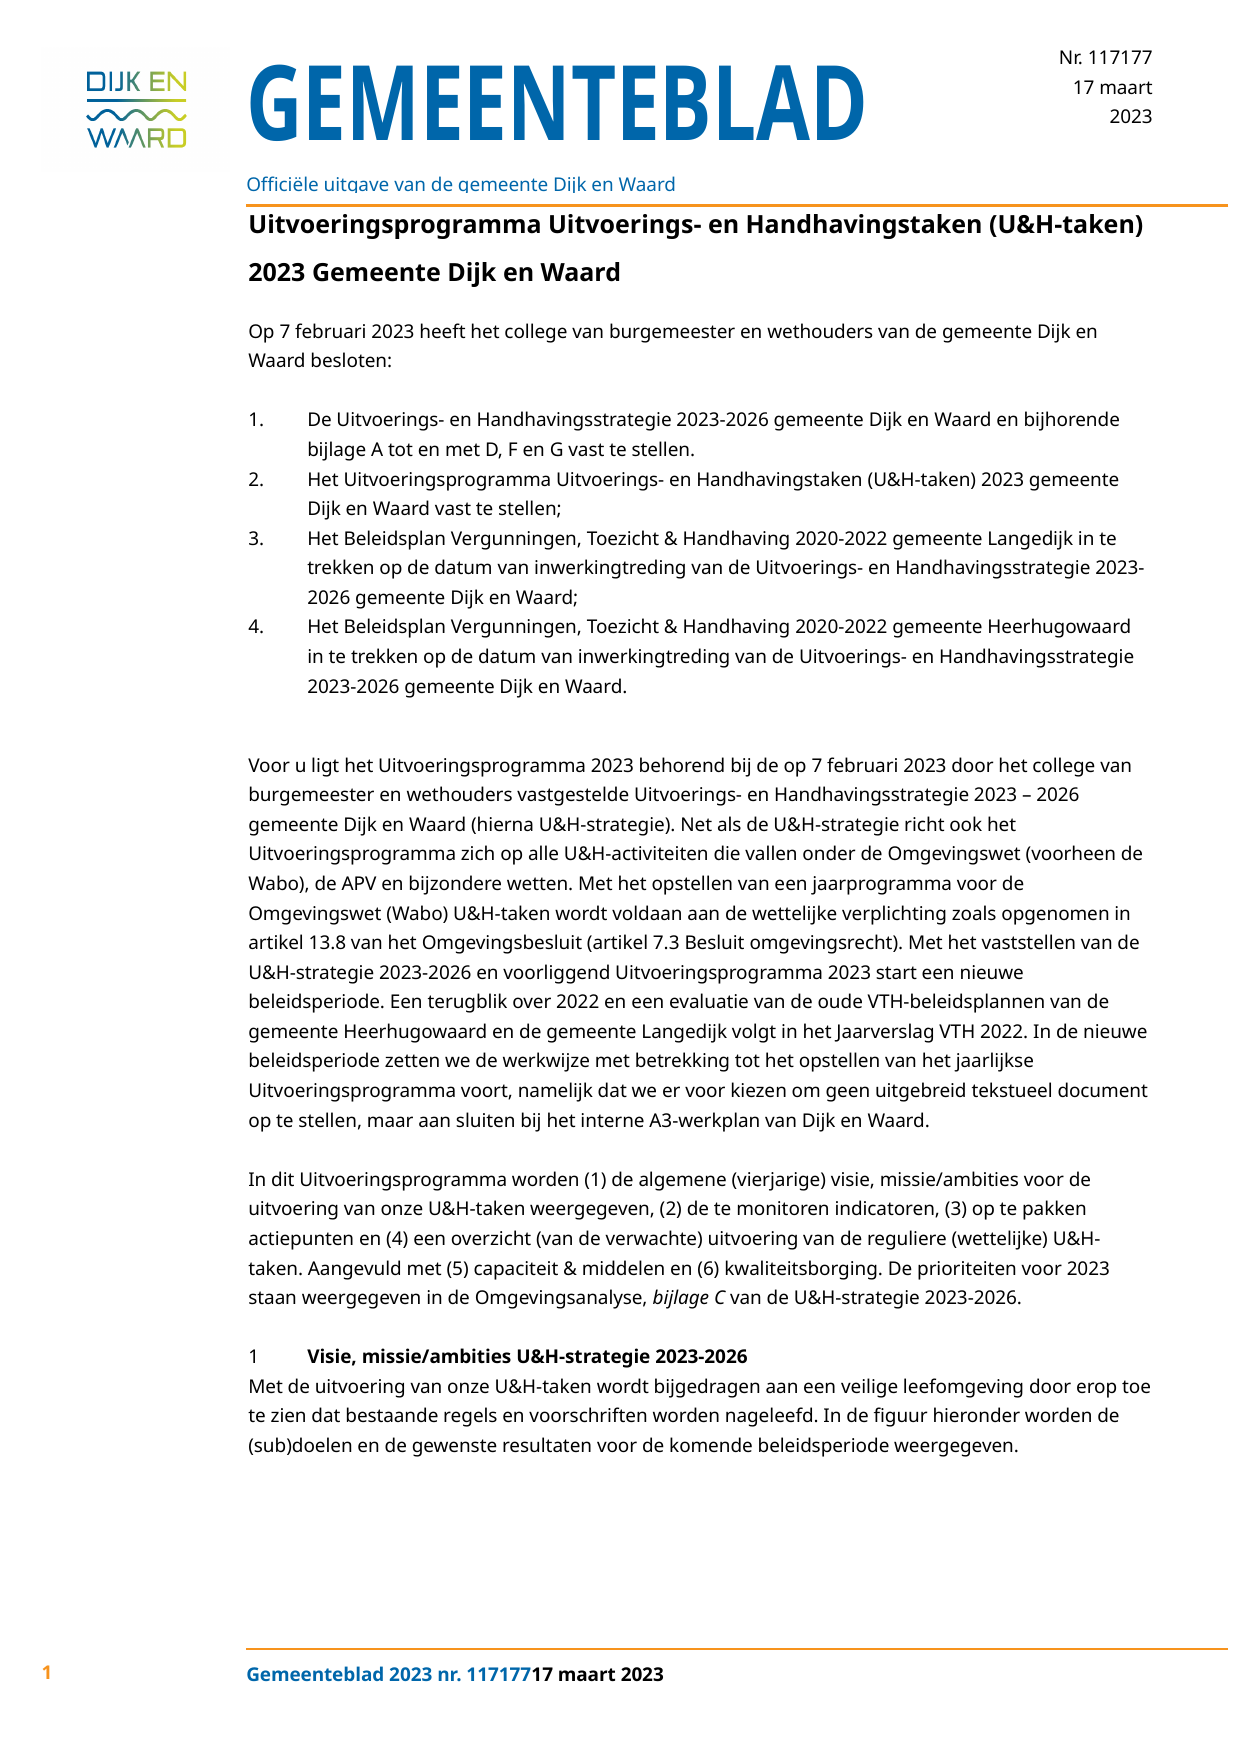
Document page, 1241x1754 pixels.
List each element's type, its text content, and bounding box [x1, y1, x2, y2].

text Uitvoeringsprogramma Uitvoerings- en Handhavingstaken (U&H-taken) 2023 Gemeente Dijk en Waard [248, 207, 1152, 288]
list Visie, missie/ambities U&H-strategie 2023-2026 [248, 1343, 1152, 1369]
list Het Beleidsplan Vergunningen, Toezicht & Handhaving 2020-2022 gemeente Langedijk in te trekken op de datum van inwerkingtreding van de Uitvoerings- en Handhavingsstrategie 2023-2026 gemeente Dijk en Waard; [248, 525, 1152, 610]
text Met de uitvoering van onze U&H-taken wordt bijgedragen aan een veilige leefomgeving door erop toe te zien dat bestaande regels en voorschriften worden nageleefd. In de figuur hieronder worden de (sub)doelen en de gewenste resultaten voor de komende beleidsperiode weergegeven. [248, 1373, 1152, 1458]
list De Uitvoerings- en Handhavingsstrategie 2023-2026 gemeente Dijk en Waard en bijhorende bijlage A tot en met D, F en G vast te stellen. [248, 407, 1152, 462]
text Voor u ligt het Uitvoeringsprogramma 2023 behorend bij de op 7 februari 2023 door het college van burgemeester en wethouders vastgestelde Uitvoerings- en Handhavingsstrategie 2023 – 2026 gemeente Dijk en Waard (hierna U&H-strategie). Net als de U&H-strategie richt ook het Uitvoeringsprogramma zich op alle U&H-activiteiten die vallen onder de Omgevingswet (voorheen de Wabo), de APV en bijzondere wetten. Met het opstellen van een jaarprogramma voor de Omgevingswet (Wabo) U&H-taken wordt voldaan aan de wettelijke verplichting zoals opgenomen in artikel 13.8 van het Omgevingsbesluit (artikel 7.3 Besluit omgevingsrecht). Met het vaststellen van de U&H-strategie 2023-2026 en voorliggend Uitvoeringsprogramma 2023 start een nieuwe beleidsperiode. Een terugblik over 2022 en een evaluatie van de oude VTH-beleidsplannen van de gemeente Heerhugowaard en de gemeente Langedijk volgt in het Jaarverslag VTH 2022. In de nieuwe beleidsperiode zetten we de werkwijze met betrekking tot het opstellen van het jaarlijkse Uitvoeringsprogramma voort, namelijk dat we er voor kiezen om geen uitgebreid tekstueel document op te stellen, maar aan sluiten bij het interne A3-werkplan van Dijk en Waard. [248, 752, 1152, 1132]
text In dit Uitvoeringsprogramma worden (1) de algemene (vierjarige) visie, missie/ambities voor de uitvoering van onze U&H-taken weergegeven, (2) de te monitoren indicatoren, (3) op te pakken actiepunten en (4) een overzicht (van de verwachte) uitvoering van de reguliere (wettelijke) U&H-taken. Aangevuld met (5) capaciteit & middelen en (6) kwaliteitsborging. De prioriteiten voor 2023 staan weergegeven in de Omgevingsanalyse, bijlage C van de U&H-strategie 2023-2026. [248, 1166, 1152, 1310]
text Op 7 februari 2023 heeft het college van burgemeester en wethouders van de gemeente Dijk en Waard besloten: [248, 318, 1152, 373]
list Het Uitvoeringsprogramma Uitvoerings- en Handhavingstaken (U&H-taken) 2023 gemeente Dijk en Waard vast te stellen; [248, 466, 1152, 521]
picture [41, 47, 231, 172]
list Het Beleidsplan Vergunningen, Toezicht & Handhaving 2020-2022 gemeente Heerhugowaard in te trekken op de datum van inwerkingtreding van de Uitvoerings- en Handhavingsstrategie 2023-2026 gemeente Dijk en Waard. [248, 614, 1152, 699]
